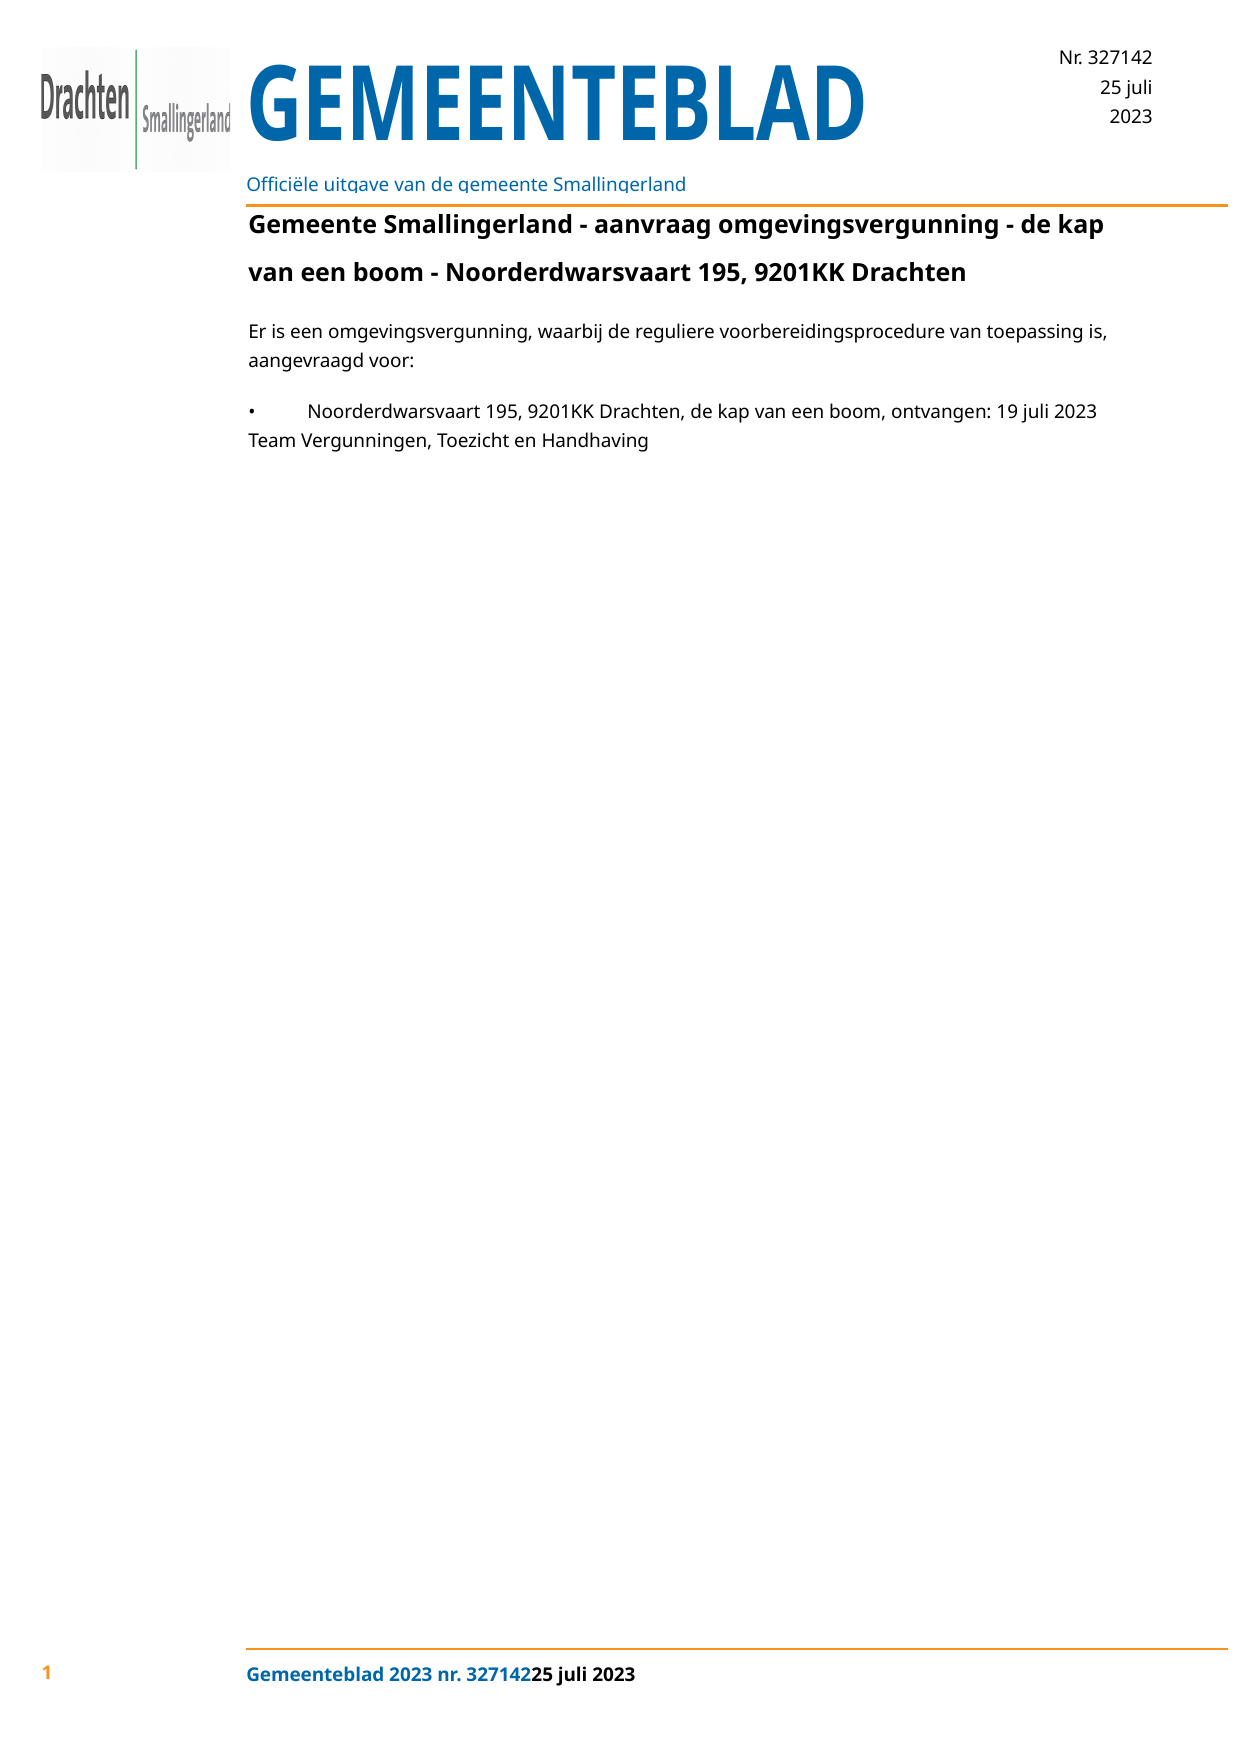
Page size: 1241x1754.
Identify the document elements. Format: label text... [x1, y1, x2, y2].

text Gemeente Smallingerland - aanvraag omgevingsvergunning - de kap van een boom - Noorderdwarsvaart 195, 9201KK Drachten [248, 207, 1152, 288]
list Noorderdwarsvaart 195, 9201KK Drachten, de kap van een boom, ontvangen: 19 juli 2023 [248, 398, 1152, 424]
text Team Vergunningen, Toezicht en Handhaving [248, 427, 1152, 453]
text Er is een omgevingsvergunning, waarbij de reguliere voorbereidingsprocedure van toepassing is, aangevraagd voor: [248, 318, 1152, 373]
picture [41, 47, 231, 172]
